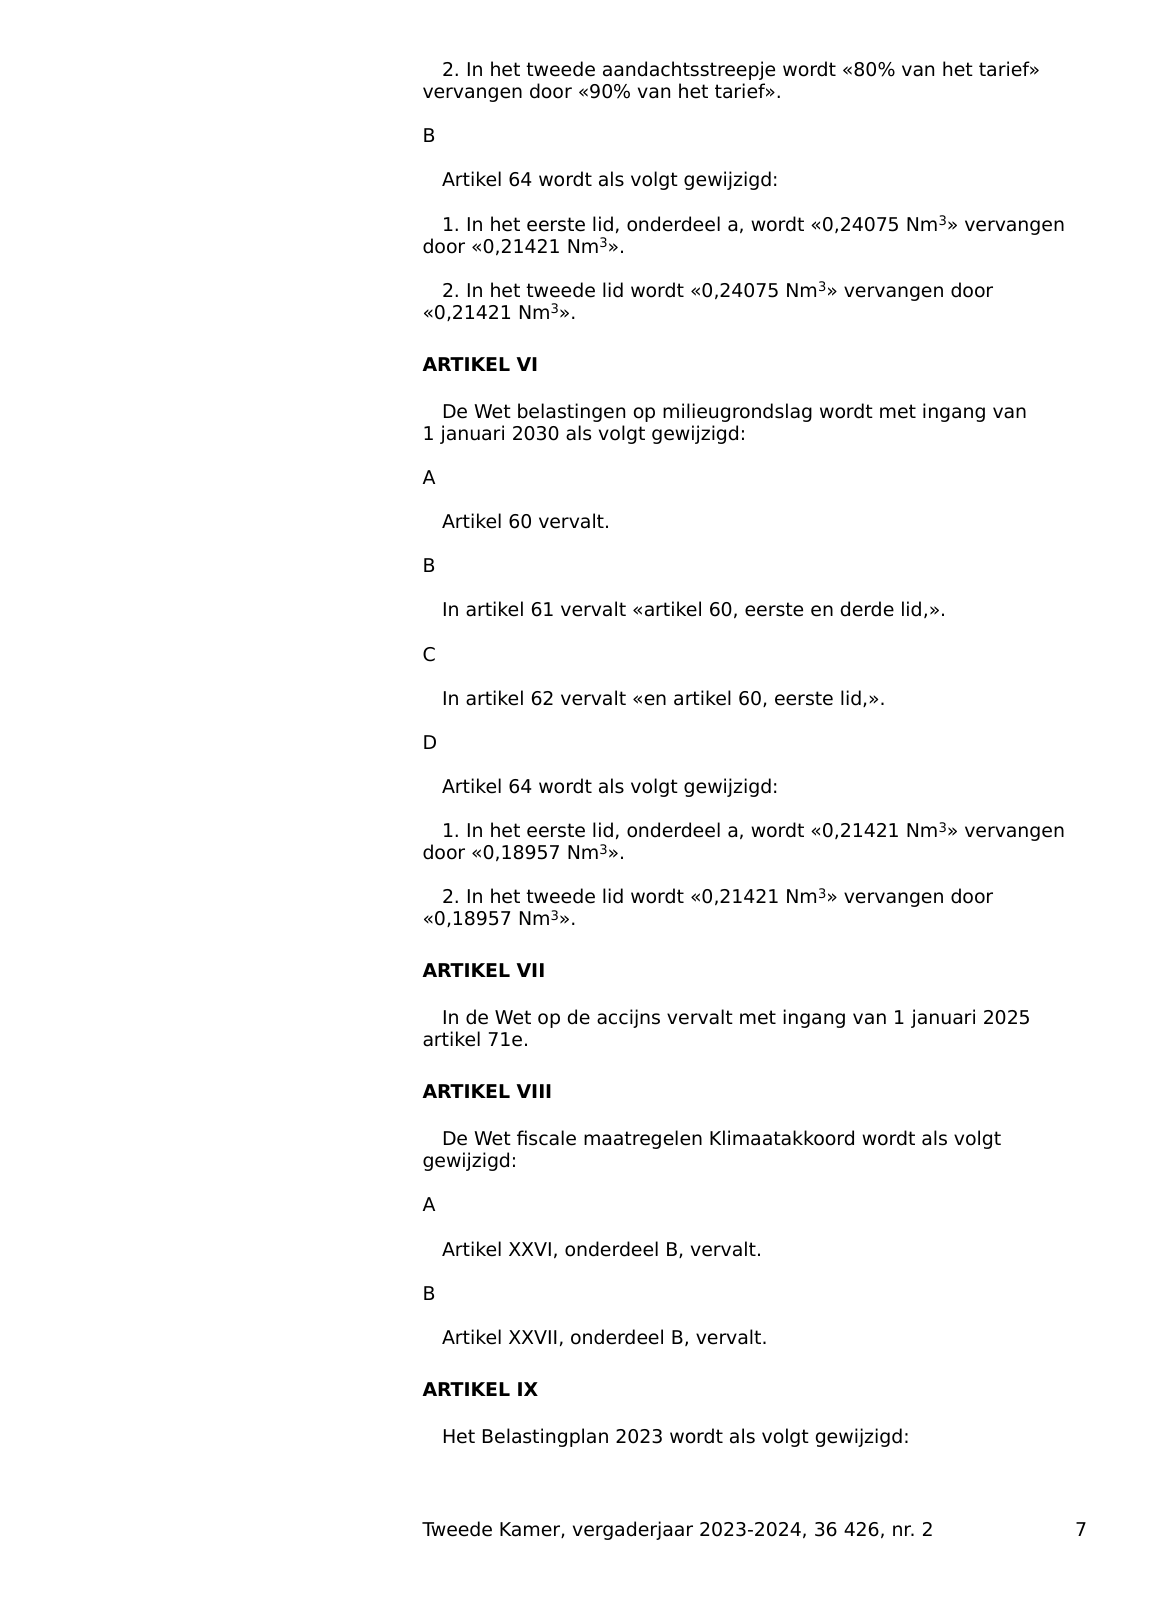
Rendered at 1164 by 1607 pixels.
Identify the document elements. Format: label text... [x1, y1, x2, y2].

text B [422, 125, 1087, 147]
text 2. In het tweede lid wordt «0,24075 Nm3» vervangen door «0,21421 Nm3». [422, 280, 1087, 324]
text 2. In het tweede lid wordt «0,21421 Nm3» vervangen door «0,18957 Nm3». [422, 886, 1087, 930]
text Artikel 64 wordt als volgt gewijzigd: [422, 776, 1087, 798]
text In artikel 62 vervalt «en artikel 60, eerste lid,». [422, 688, 1087, 709]
text C [422, 643, 1087, 665]
text Artikel XXVII, onderdeel B, vervalt. [422, 1327, 1087, 1349]
text 2. In het tweede aandachtsstreepje wordt «80% van het tarief» vervangen door «90% van het tarief». [422, 59, 1087, 103]
text A [422, 467, 1087, 489]
subtitle ARTIKEL VI [422, 354, 1087, 376]
subtitle ARTIKEL IX [422, 1379, 1087, 1401]
text Artikel 60 vervalt. [422, 511, 1087, 533]
subtitle ARTIKEL VII [422, 960, 1087, 982]
text 1. In het eerste lid, onderdeel a, wordt «0,21421 Nm3» vervangen door «0,18957 Nm3». [422, 820, 1087, 864]
subtitle ARTIKEL VIII [422, 1081, 1087, 1103]
text De Wet belastingen op milieugrondslag wordt met ingang van 1 januari 2030 als volgt gewijzigd: [422, 401, 1087, 444]
text In artikel 61 vervalt «artikel 60, eerste en derde lid,». [422, 599, 1087, 621]
text B [422, 1283, 1087, 1304]
text Het Belastingplan 2023 wordt als volgt gewijzigd: [422, 1426, 1087, 1448]
text 1. In het eerste lid, onderdeel a, wordt «0,24075 Nm3» vervangen door «0,21421 Nm3». [422, 213, 1087, 257]
text A [422, 1194, 1087, 1216]
text D [422, 732, 1087, 754]
text B [422, 555, 1087, 577]
text De Wet fiscale maatregelen Klimaatakkoord wordt als volgt gewijzigd: [422, 1128, 1087, 1172]
text Artikel 64 wordt als volgt gewijzigd: [422, 169, 1087, 191]
text In de Wet op de accijns vervalt met ingang van 1 januari 2025 artikel 71e. [422, 1007, 1087, 1051]
text Artikel XXVI, onderdeel B, vervalt. [422, 1238, 1087, 1260]
